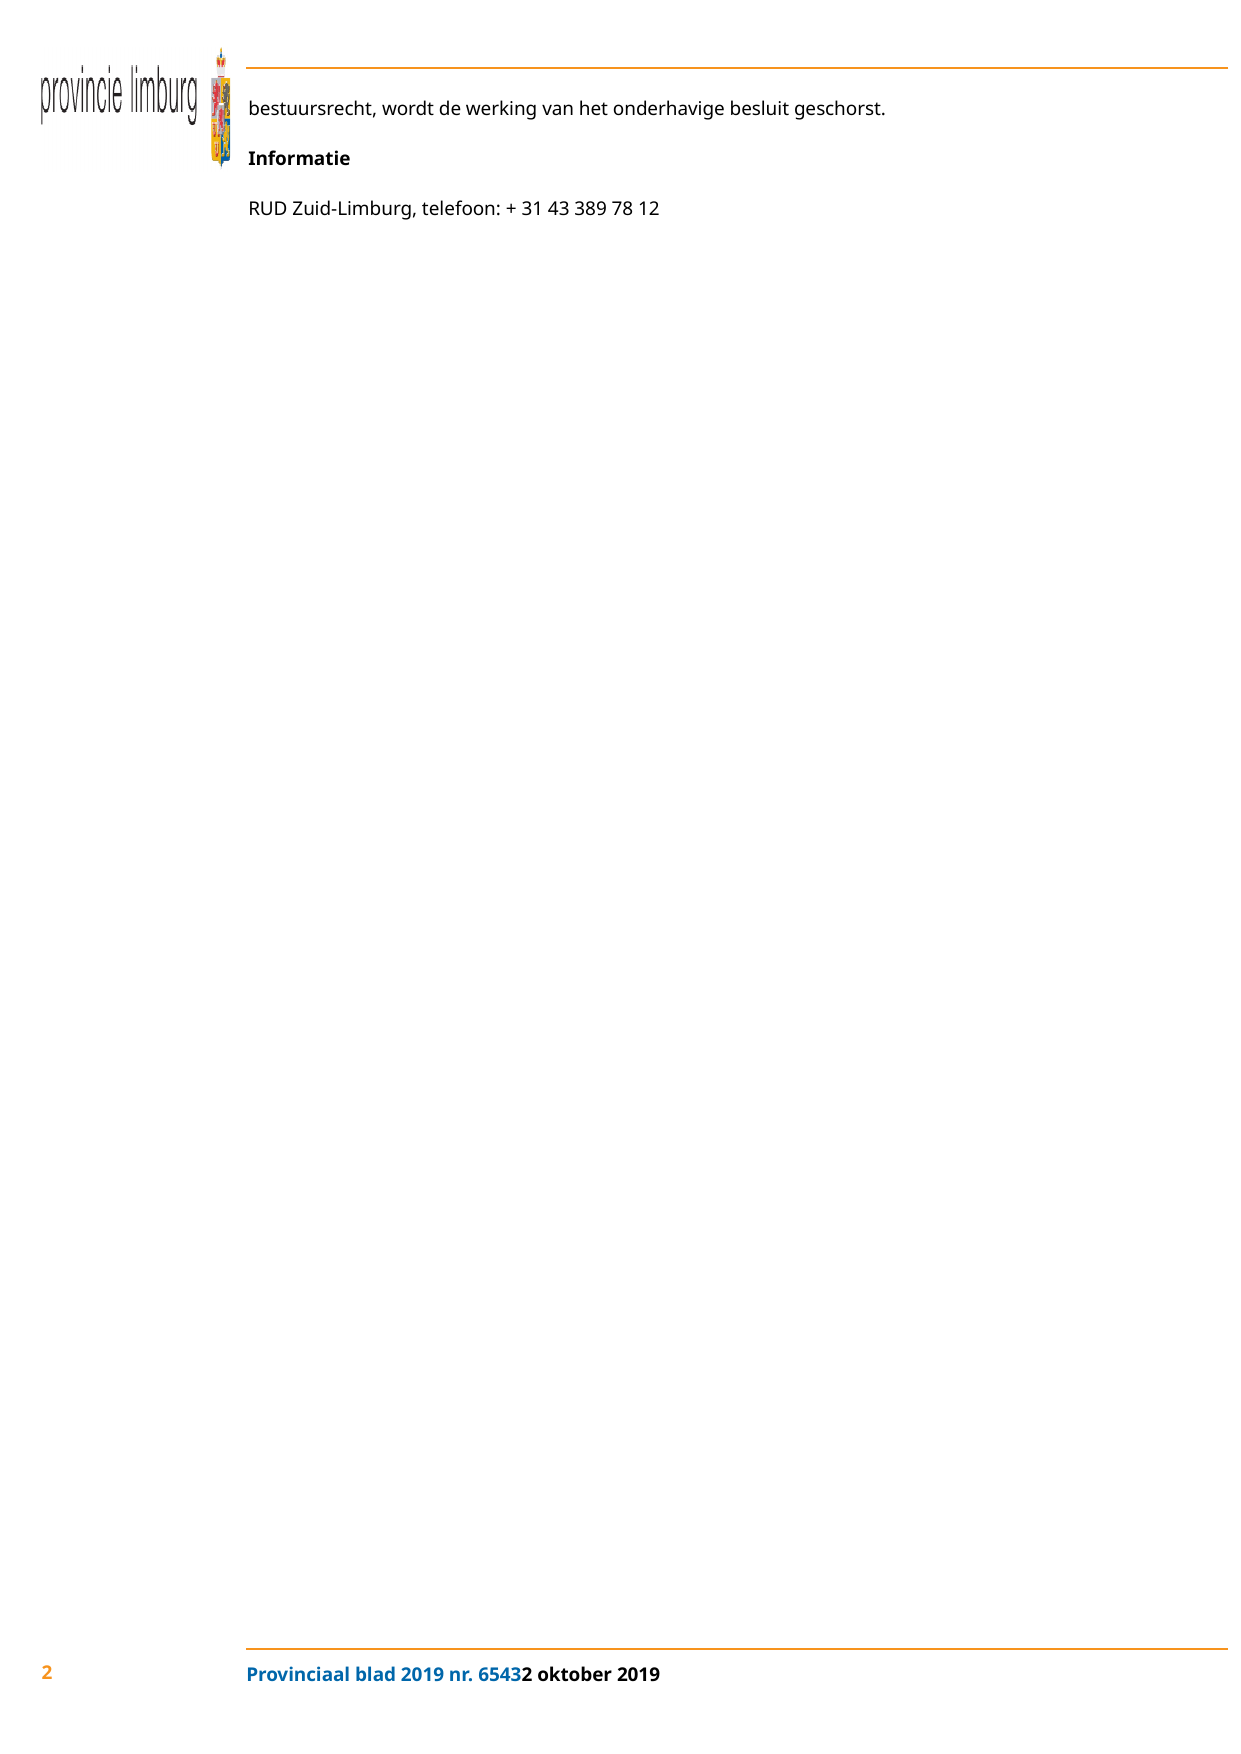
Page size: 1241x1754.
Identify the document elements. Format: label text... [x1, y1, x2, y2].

picture [41, 47, 231, 172]
text Informatie [248, 145, 1152, 171]
text RUD Zuid-Limburg, telefoon: + 31 43 389 78 12 [248, 196, 1152, 221]
text bestuursrecht, wordt de werking van het onderhavige besluit geschorst. [248, 95, 1152, 121]
